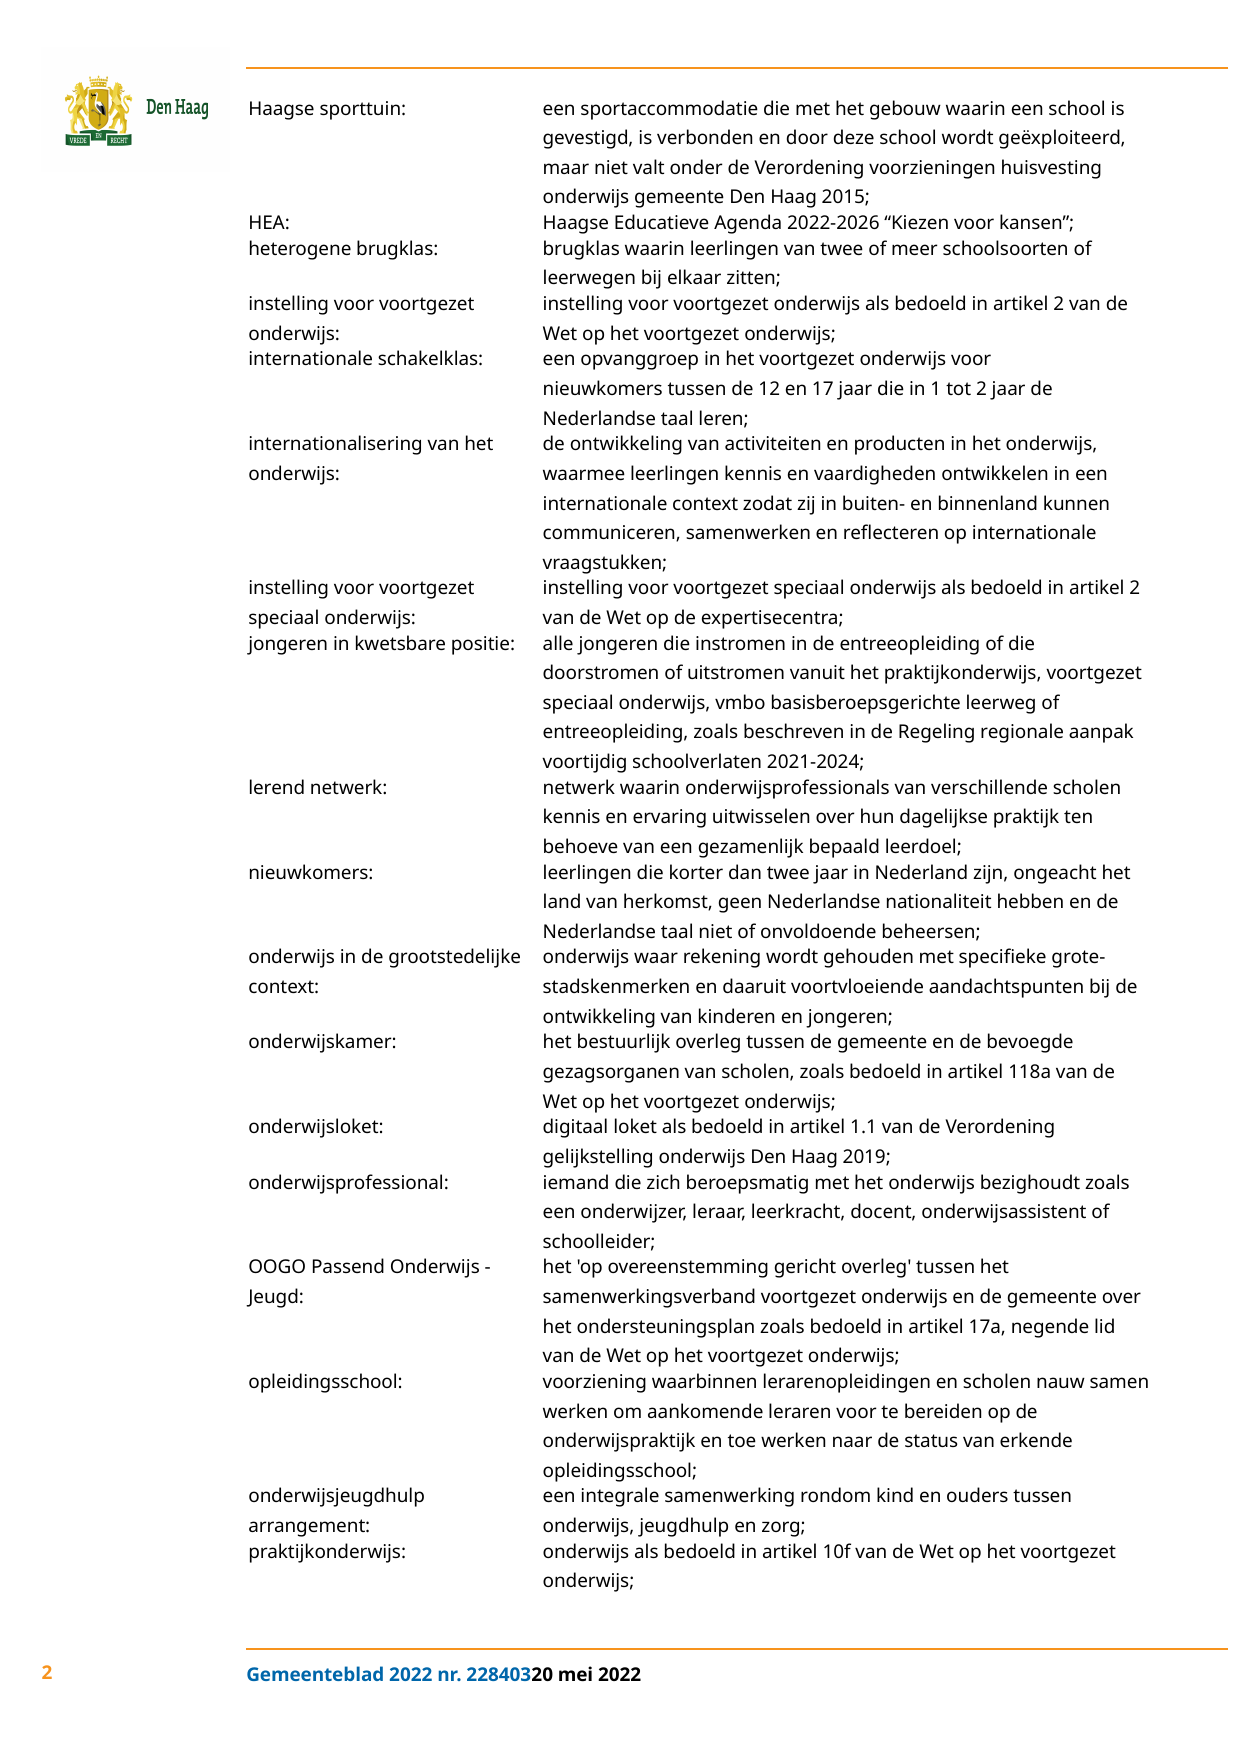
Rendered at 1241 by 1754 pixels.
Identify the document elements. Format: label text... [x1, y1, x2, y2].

table_cell onderwijsjeugdhulp arrangement: [248, 1483, 542, 1538]
table_cell Haagse Educatieve Agenda 2022-2026 “Kiezen voor kansen”; [543, 209, 1152, 235]
table_cell brugklas waarin leerlingen van twee of meer schoolsoorten of leerwegen bij elkaar zitten; [543, 235, 1152, 290]
table_cell digitaal loket als bedoeld in artikel 1.1 van de Verordening gelijkstelling onderwijs Den Haag 2019; [543, 1114, 1152, 1169]
table_cell het 'op overeenstemming gericht overleg' tussen het samenwerkingsverband voortgezet onderwijs en de gemeente over het ondersteuningsplan zoals bedoeld in artikel 17a, negende lid van de Wet op het voortgezet onderwijs; [543, 1254, 1152, 1368]
table_cell alle jongeren die instromen in de entreeopleiding of die doorstromen of uitstromen vanuit het praktijkonderwijs, voortgezet speciaal onderwijs, vmbo basisberoepsgerichte leerweg of entreeopleiding, zoals beschreven in de Regeling regionale aanpak voortijdig schoolverlaten 2021-2024; [543, 630, 1152, 774]
table_cell instelling voor voortgezet speciaal onderwijs als bedoeld in artikel 2 van de Wet op de expertisecentra; [543, 575, 1152, 630]
table_cell onderwijs in de grootstedelijke context: [248, 944, 542, 1029]
table_cell onderwijskamer: [248, 1029, 542, 1113]
table_cell onderwijsloket: [248, 1114, 542, 1169]
table_cell HEA: [248, 209, 542, 235]
table_cell leerlingen die korter dan twee jaar in Nederland zijn, ongeacht het land van herkomst, geen Nederlandse nationaliteit hebben en de Nederlandse taal niet of onvoldoende beheersen; [543, 859, 1152, 944]
table_cell internationale schakelklas: [248, 346, 542, 431]
table_cell iemand die zich beroepsmatig met het onderwijs bezighoudt zoals een onderwijzer, leraar, leerkracht, docent, onderwijsassistent of schoolleider; [543, 1169, 1152, 1254]
table_cell een integrale samenwerking rondom kind en ouders tussen onderwijs, jeugdhulp en zorg; [543, 1483, 1152, 1538]
table_cell OOGO Passend Onderwijs - Jeugd: [248, 1254, 542, 1368]
table_cell netwerk waarin onderwijsprofessionals van verschillende scholen kennis en ervaring uitwisselen over hun dagelijkse praktijk ten behoeve van een gezamenlijk bepaald leerdoel; [543, 774, 1152, 859]
table_cell lerend netwerk: [248, 774, 542, 859]
table_cell internationalisering van het onderwijs: [248, 431, 542, 574]
table_cell de ontwikkeling van activiteiten en producten in het onderwijs, waarmee leerlingen kennis en vaardigheden ontwikkelen in een internationale context zodat zij in buiten- en binnenland kunnen communiceren, samenwerken en reflecteren op internationale vraagstukken; [543, 431, 1152, 574]
table_cell heterogene brugklas: [248, 235, 542, 290]
table_cell onderwijs als bedoeld in artikel 10f van de Wet op het voortgezet onderwijs; [543, 1538, 1152, 1593]
table_cell voorziening waarbinnen lerarenopleidingen en scholen nauw samen werken om aankomende leraren voor te bereiden op de onderwijspraktijk en toe werken naar de status van erkende opleidingsschool; [543, 1368, 1152, 1483]
table_cell een opvanggroep in het voortgezet onderwijs voor nieuwkomers tussen de 12 en 17 jaar die in 1 tot 2 jaar de Nederlandse taal leren; [543, 346, 1152, 431]
table_cell opleidingsschool: [248, 1368, 542, 1483]
table_cell onderwijsprofessional: [248, 1169, 542, 1254]
table_cell instelling voor voortgezet onderwijs: [248, 290, 542, 346]
table_cell een sportaccommodatie die met het gebouw waarin een school is gevestigd, is verbonden en door deze school wordt geëxploiteerd, maar niet valt onder de Verordening voorzieningen huisvesting onderwijs gemeente Den Haag 2015; [543, 95, 1152, 209]
table_cell instelling voor voortgezet speciaal onderwijs: [248, 575, 542, 630]
table_cell nieuwkomers: [248, 859, 542, 944]
table_cell onderwijs waar rekening wordt gehouden met specifieke grote-stadskenmerken en daaruit voortvloeiende aandachtspunten bij de ontwikkeling van kinderen en jongeren; [543, 944, 1152, 1029]
table_cell praktijkonderwijs: [248, 1538, 542, 1593]
table_cell het bestuurlijk overleg tussen de gemeente en de bevoegde gezagsorganen van scholen, zoals bedoeld in artikel 118a van de Wet op het voortgezet onderwijs; [543, 1029, 1152, 1113]
table_cell jongeren in kwetsbare positie: [248, 630, 542, 774]
picture [41, 47, 231, 172]
table_cell Haagse sporttuin: [248, 95, 542, 209]
table_cell instelling voor voortgezet onderwijs als bedoeld in artikel 2 van de Wet op het voortgezet onderwijs; [543, 290, 1152, 346]
